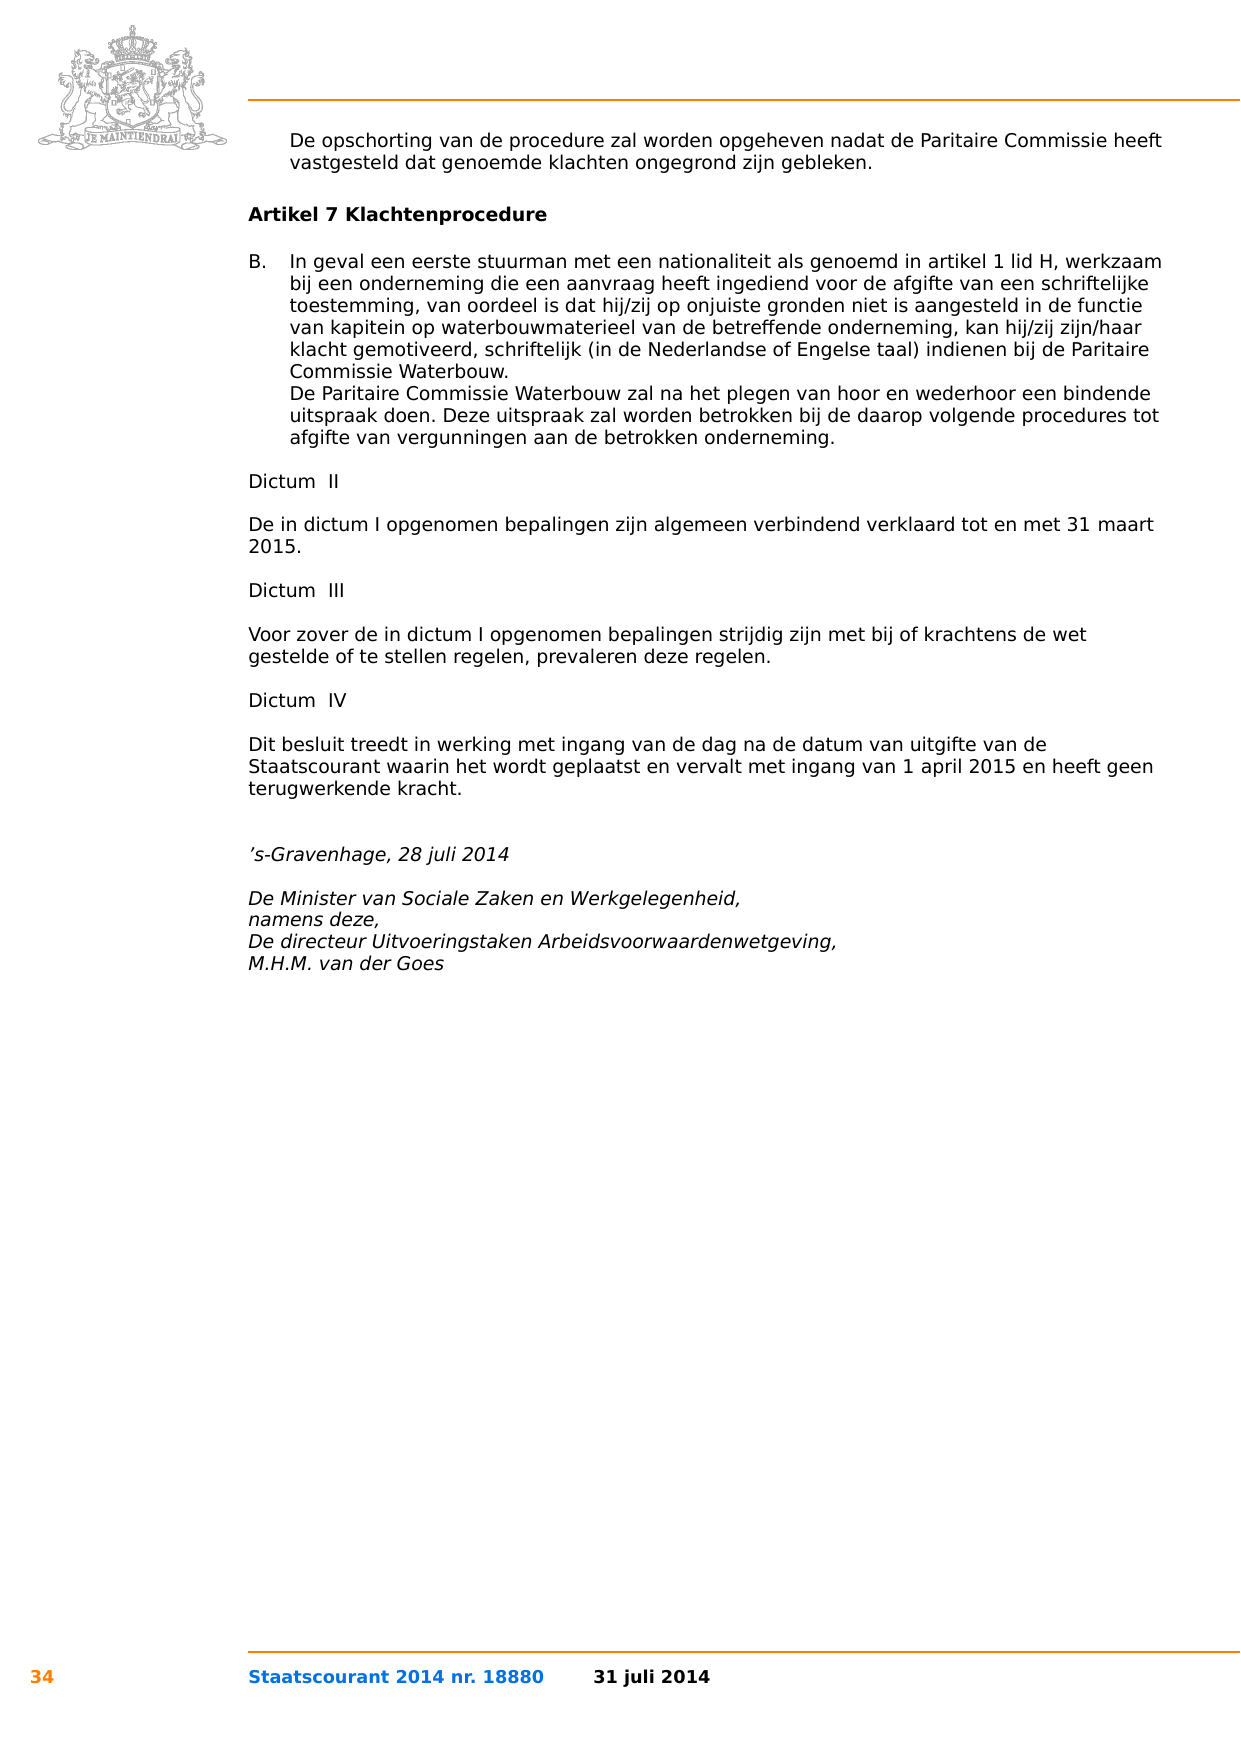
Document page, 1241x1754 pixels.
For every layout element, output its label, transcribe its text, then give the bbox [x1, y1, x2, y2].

text Dit besluit treedt in werking met ingang van de dag na de datum van uitgifte van de Staatscourant waarin het wordt geplaatst en vervalt met ingang van 1 april 2015 en heeft geen terugwerkende kracht. [248, 734, 1163, 800]
text De in dictum I opgenomen bepalingen zijn algemeen verbindend verklaard tot en met 31 maart 2015. [248, 514, 1163, 558]
text Dictum IV [248, 690, 1163, 712]
text ’s-Gravenhage, 28 juli 2014 [248, 843, 1163, 866]
subtitle Artikel 7 Klachtenprocedure [248, 204, 1163, 226]
text De Paritaire Commissie Waterbouw zal na het plegen van hoor en wederhoor een bindende uitspraak doen. Deze uitspraak zal worden betrokken bij de daarop volgende procedures tot afgifte van vergunningen aan de betrokken onderneming. [289, 383, 1163, 449]
text Dictum III [248, 580, 1163, 602]
text Voor zover de in dictum I opgenomen bepalingen strijdig zijn met bij of krachtens de wet gestelde of te stellen regelen, prevaleren deze regelen. [248, 624, 1163, 668]
text De Minister van Sociale Zaken en Werkgelegenheid, namens deze, De directeur Uitvoeringstaken Arbeidsvoorwaardenwetgeving, M.H.M. van der Goes [248, 887, 1163, 975]
text Dictum II [248, 471, 1163, 492]
text B. In geval een eerste stuurman met een nationaliteit als genoemd in artikel 1 lid H, werkzaam bij een onderneming die een aanvraag heeft ingediend voor de afgifte van een schriftelijke toestemming, van oordeel is dat hij/zij op onjuiste gronden niet is aangesteld in de functie van kapitein op waterbouwmaterieel van de betreffende onderneming, kan hij/zij zijn/haar klacht gemotiveerd, schriftelijk (in de Nederlandse of Engelse taal) indienen bij de Paritaire Commissie Waterbouw. [248, 251, 1163, 383]
text De opschorting van de procedure zal worden opgeheven nadat de Paritaire Commissie heeft vastgesteld dat genoemde klachten ongegrond zijn gebleken. [289, 130, 1163, 174]
picture [38, 25, 227, 150]
